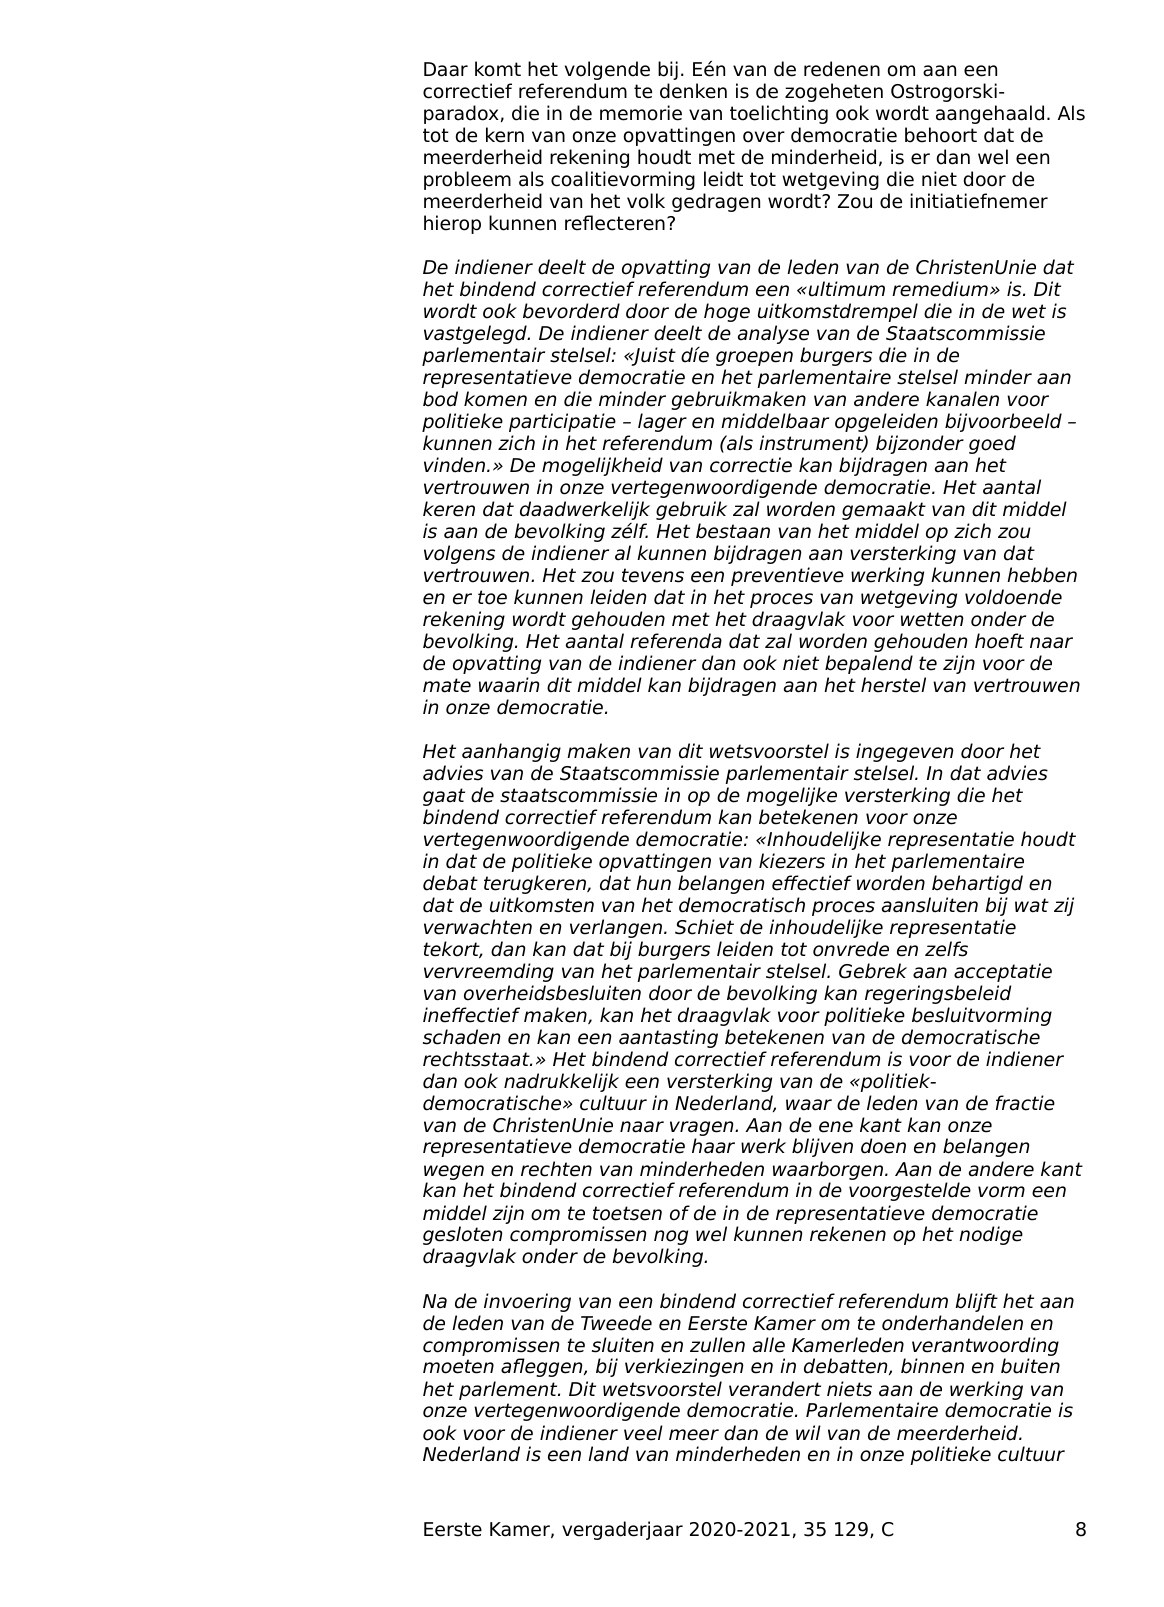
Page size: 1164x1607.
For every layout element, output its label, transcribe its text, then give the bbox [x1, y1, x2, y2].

text Na de invoering van een bindend correctief referendum blijft het aan de leden van de Tweede en Eerste Kamer om te onderhandelen en compromissen te sluiten en zullen alle Kamerleden verantwoording moeten afleggen, bij verkiezingen en in debatten, binnen en buiten het parlement. Dit wetsvoorstel verandert niets aan de werking van onze vertegenwoordigende democratie. Parlementaire democratie is ook voor de indiener veel meer dan de wil van de meerderheid. Nederland is een land van minderheden en in onze politieke cultuur [422, 1291, 1087, 1466]
text Het aanhangig maken van dit wetsvoorstel is ingegeven door het advies van de Staatscommissie parlementair stelsel. In dat advies gaat de staatscommissie in op de mogelijke versterking die het bindend correctief referendum kan betekenen voor onze vertegenwoordigende democratie: «Inhoudelijke representatie houdt in dat de politieke opvattingen van kiezers in het parlementaire debat terugkeren, dat hun belangen effectief worden behartigd en dat de uitkomsten van het democratisch proces aansluiten bij wat zij verwachten en verlangen. Schiet de inhoudelijke representatie tekort, dan kan dat bij burgers leiden tot onvrede en zelfs vervreemding van het parlementair stelsel. Gebrek aan acceptatie van overheidsbesluiten door de bevolking kan regeringsbeleid ineffectief maken, kan het draagvlak voor politieke besluitvorming schaden en kan een aantasting betekenen van de democratische rechtsstaat.» Het bindend correctief referendum is voor de indiener dan ook nadrukkelijk een versterking van de «politiek-democratische» cultuur in Nederland, waar de leden van de fractie van de ChristenUnie naar vragen. Aan de ene kant kan onze representatieve democratie haar werk blijven doen en belangen wegen en rechten van minderheden waarborgen. Aan de andere kant kan het bindend correctief referendum in de voorgestelde vorm een middel zijn om te toetsen of de in de representatieve democratie gesloten compromissen nog wel kunnen rekenen op het nodige draagvlak onder de bevolking. [422, 741, 1087, 1268]
text De indiener deelt de opvatting van de leden van de ChristenUnie dat het bindend correctief referendum een «ultimum remedium» is. Dit wordt ook bevorderd door de hoge uitkomstdrempel die in de wet is vastgelegd. De indiener deelt de analyse van de Staatscommissie parlementair stelsel: «Juist díe groepen burgers die in de representatieve democratie en het parlementaire stelsel minder aan bod komen en die minder gebruikmaken van andere kanalen voor politieke participatie – lager en middelbaar opgeleiden bijvoorbeeld – kunnen zich in het referendum (als instrument) bijzonder goed vinden.» De mogelijkheid van correctie kan bijdragen aan het vertrouwen in onze vertegenwoordigende democratie. Het aantal keren dat daadwerkelijk gebruik zal worden gemaakt van dit middel is aan de bevolking zélf. Het bestaan van het middel op zich zou volgens de indiener al kunnen bijdragen aan versterking van dat vertrouwen. Het zou tevens een preventieve werking kunnen hebben en er toe kunnen leiden dat in het proces van wetgeving voldoende rekening wordt gehouden met het draagvlak voor wetten onder de bevolking. Het aantal referenda dat zal worden gehouden hoeft naar de opvatting van de indiener dan ook niet bepalend te zijn voor de mate waarin dit middel kan bijdragen aan het herstel van vertrouwen in onze democratie. [422, 257, 1087, 719]
text Daar komt het volgende bij. Eén van de redenen om aan een correctief referendum te denken is de zogeheten Ostrogorski-paradox, die in de memorie van toelichting ook wordt aangehaald. Als tot de kern van onze opvattingen over democratie behoort dat de meerderheid rekening houdt met de minderheid, is er dan wel een probleem als coalitievorming leidt tot wetgeving die niet door de meerderheid van het volk gedragen wordt? Zou de initiatiefnemer hierop kunnen reflecteren? [422, 59, 1087, 235]
